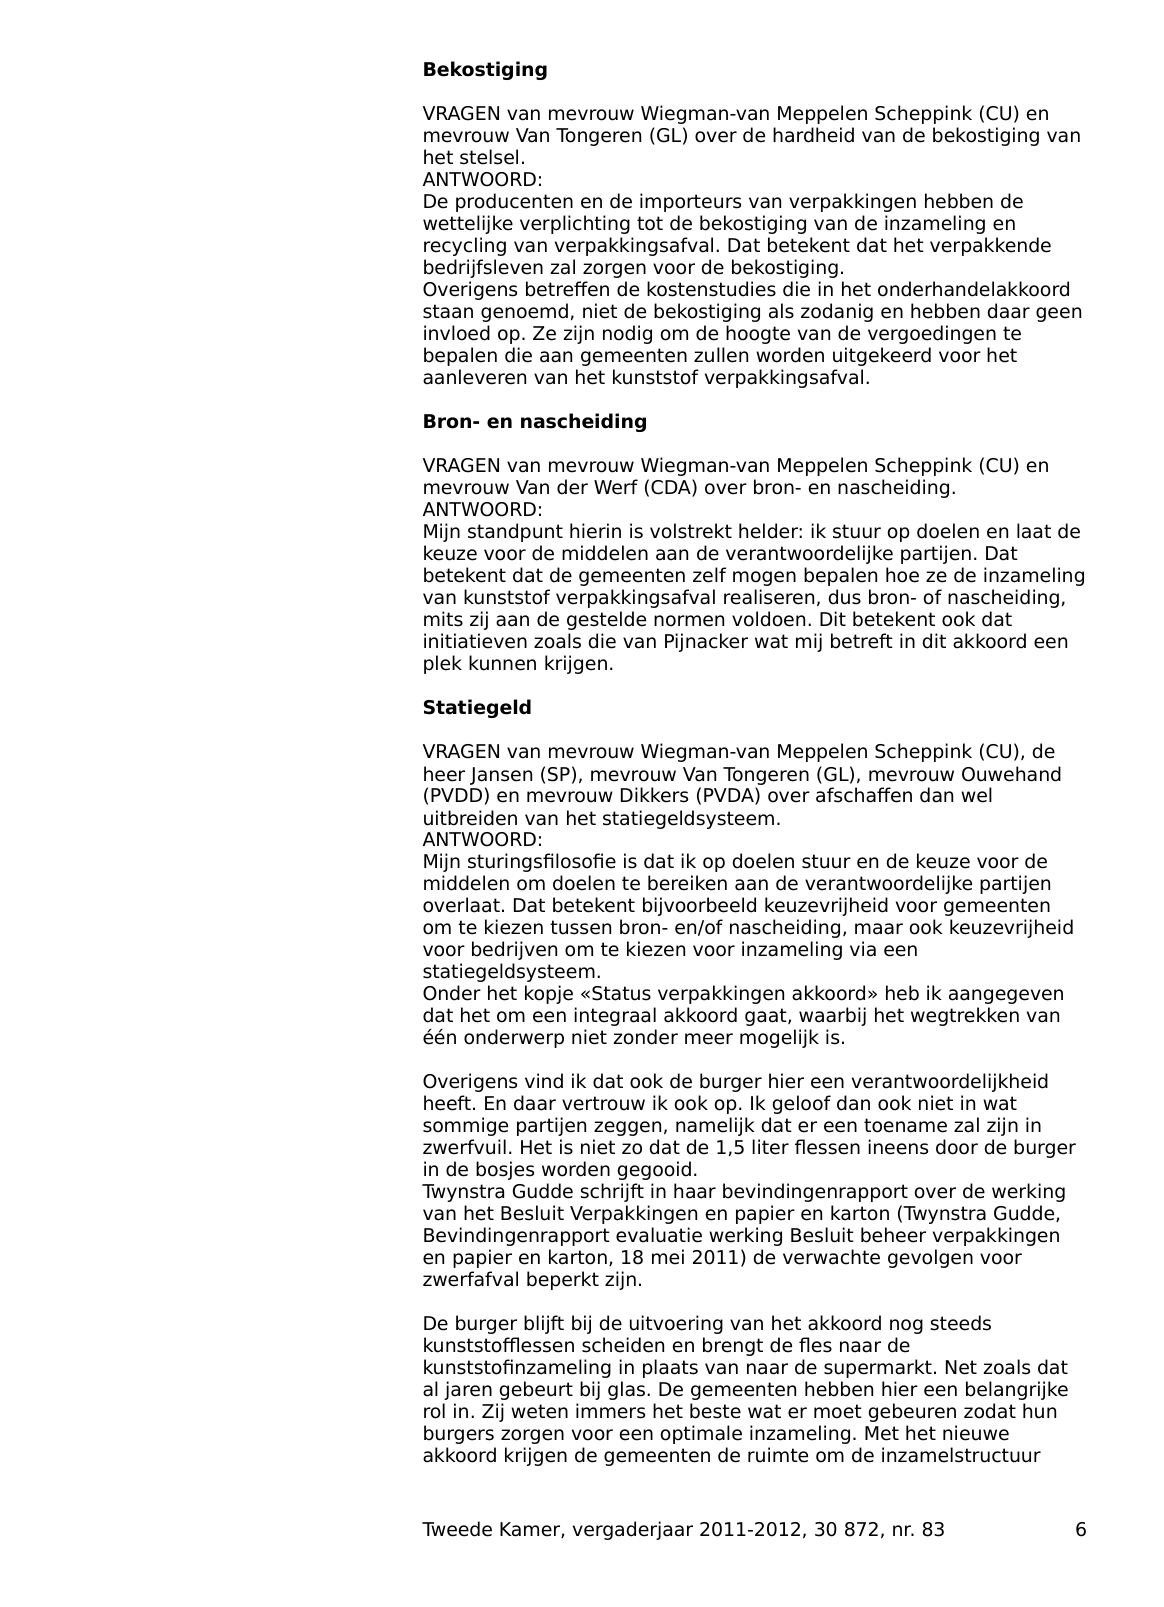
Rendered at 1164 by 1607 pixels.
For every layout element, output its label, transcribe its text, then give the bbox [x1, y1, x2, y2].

text De producenten en de importeurs van verpakkingen hebben de wettelijke verplichting tot de bekostiging van de inzameling en recycling van verpakkingsafval. Dat betekent dat het verpakkende bedrijfsleven zal zorgen voor de bekostiging. [422, 191, 1087, 279]
text VRAGEN van mevrouw Wiegman-van Meppelen Scheppink (CU) en mevrouw Van der Werf (CDA) over bron- en nascheiding. [422, 455, 1087, 499]
text ANTWOORD: [422, 829, 1087, 851]
subtitle Bekostiging [422, 59, 1087, 81]
text De burger blijft bij de uitvoering van het akkoord nog steeds kunststofflessen scheiden en brengt de fles naar de kunststofinzameling in plaats van naar de supermarkt. Net zoals dat al jaren gebeurt bij glas. De gemeenten hebben hier een belangrijke rol in. Zij weten immers het beste wat er moet gebeuren zodat hun burgers zorgen voor een optimale inzameling. Met het nieuwe akkoord krijgen de gemeenten de ruimte om de inzamelstructuur [422, 1313, 1087, 1467]
text Twynstra Gudde schrijft in haar bevindingenrapport over de werking van het Besluit Verpakkingen en papier en karton (Twynstra Gudde, Bevindingenrapport evaluatie werking Besluit beheer verpakkingen en papier en karton, 18 mei 2011) de verwachte gevolgen voor zwerfafval beperkt zijn. [422, 1181, 1087, 1291]
text Mijn standpunt hierin is volstrekt helder: ik stuur op doelen en laat de keuze voor de middelen aan de verantwoordelijke partijen. Dat betekent dat de gemeenten zelf mogen bepalen hoe ze de inzameling van kunststof verpakkingsafval realiseren, dus bron- of nascheiding, mits zij aan de gestelde normen voldoen. Dit betekent ook dat initiatieven zoals die van Pijnacker wat mij betreft in dit akkoord een plek kunnen krijgen. [422, 521, 1087, 675]
subtitle Bron- en nascheiding [422, 411, 1087, 433]
text ANTWOORD: [422, 499, 1087, 521]
text VRAGEN van mevrouw Wiegman-van Meppelen Scheppink (CU) en mevrouw Van Tongeren (GL) over de hardheid van de bekostiging van het stelsel. [422, 103, 1087, 169]
text Onder het kopje «Status verpakkingen akkoord» heb ik aangegeven dat het om een integraal akkoord gaat, waarbij het wegtrekken van één onderwerp niet zonder meer mogelijk is. [422, 983, 1087, 1049]
text VRAGEN van mevrouw Wiegman-van Meppelen Scheppink (CU), de heer Jansen (SP), mevrouw Van Tongeren (GL), mevrouw Ouwehand (PVDD) en mevrouw Dikkers (PVDA) over afschaffen dan wel uitbreiden van het statiegeldsysteem. [422, 741, 1087, 829]
text Overigens betreffen de kostenstudies die in het onderhandelakkoord staan genoemd, niet de bekostiging als zodanig en hebben daar geen invloed op. Ze zijn nodig om de hoogte van de vergoedingen te bepalen die aan gemeenten zullen worden uitgekeerd voor het aanleveren van het kunststof verpakkingsafval. [422, 279, 1087, 389]
text Mijn sturingsfilosofie is dat ik op doelen stuur en de keuze voor de middelen om doelen te bereiken aan de verantwoordelijke partijen overlaat. Dat betekent bijvoorbeeld keuzevrijheid voor gemeenten om te kiezen tussen bron- en/of nascheiding, maar ook keuzevrijheid voor bedrijven om te kiezen voor inzameling via een statiegeldsysteem. [422, 851, 1087, 983]
text ANTWOORD: [422, 169, 1087, 191]
text Overigens vind ik dat ook de burger hier een verantwoordelijkheid heeft. En daar vertrouw ik ook op. Ik geloof dan ook niet in wat sommige partijen zeggen, namelijk dat er een toename zal zijn in zwerfvuil. Het is niet zo dat de 1,5 liter flessen ineens door de burger in de bosjes worden gegooid. [422, 1071, 1087, 1181]
subtitle Statiegeld [422, 697, 1087, 719]
